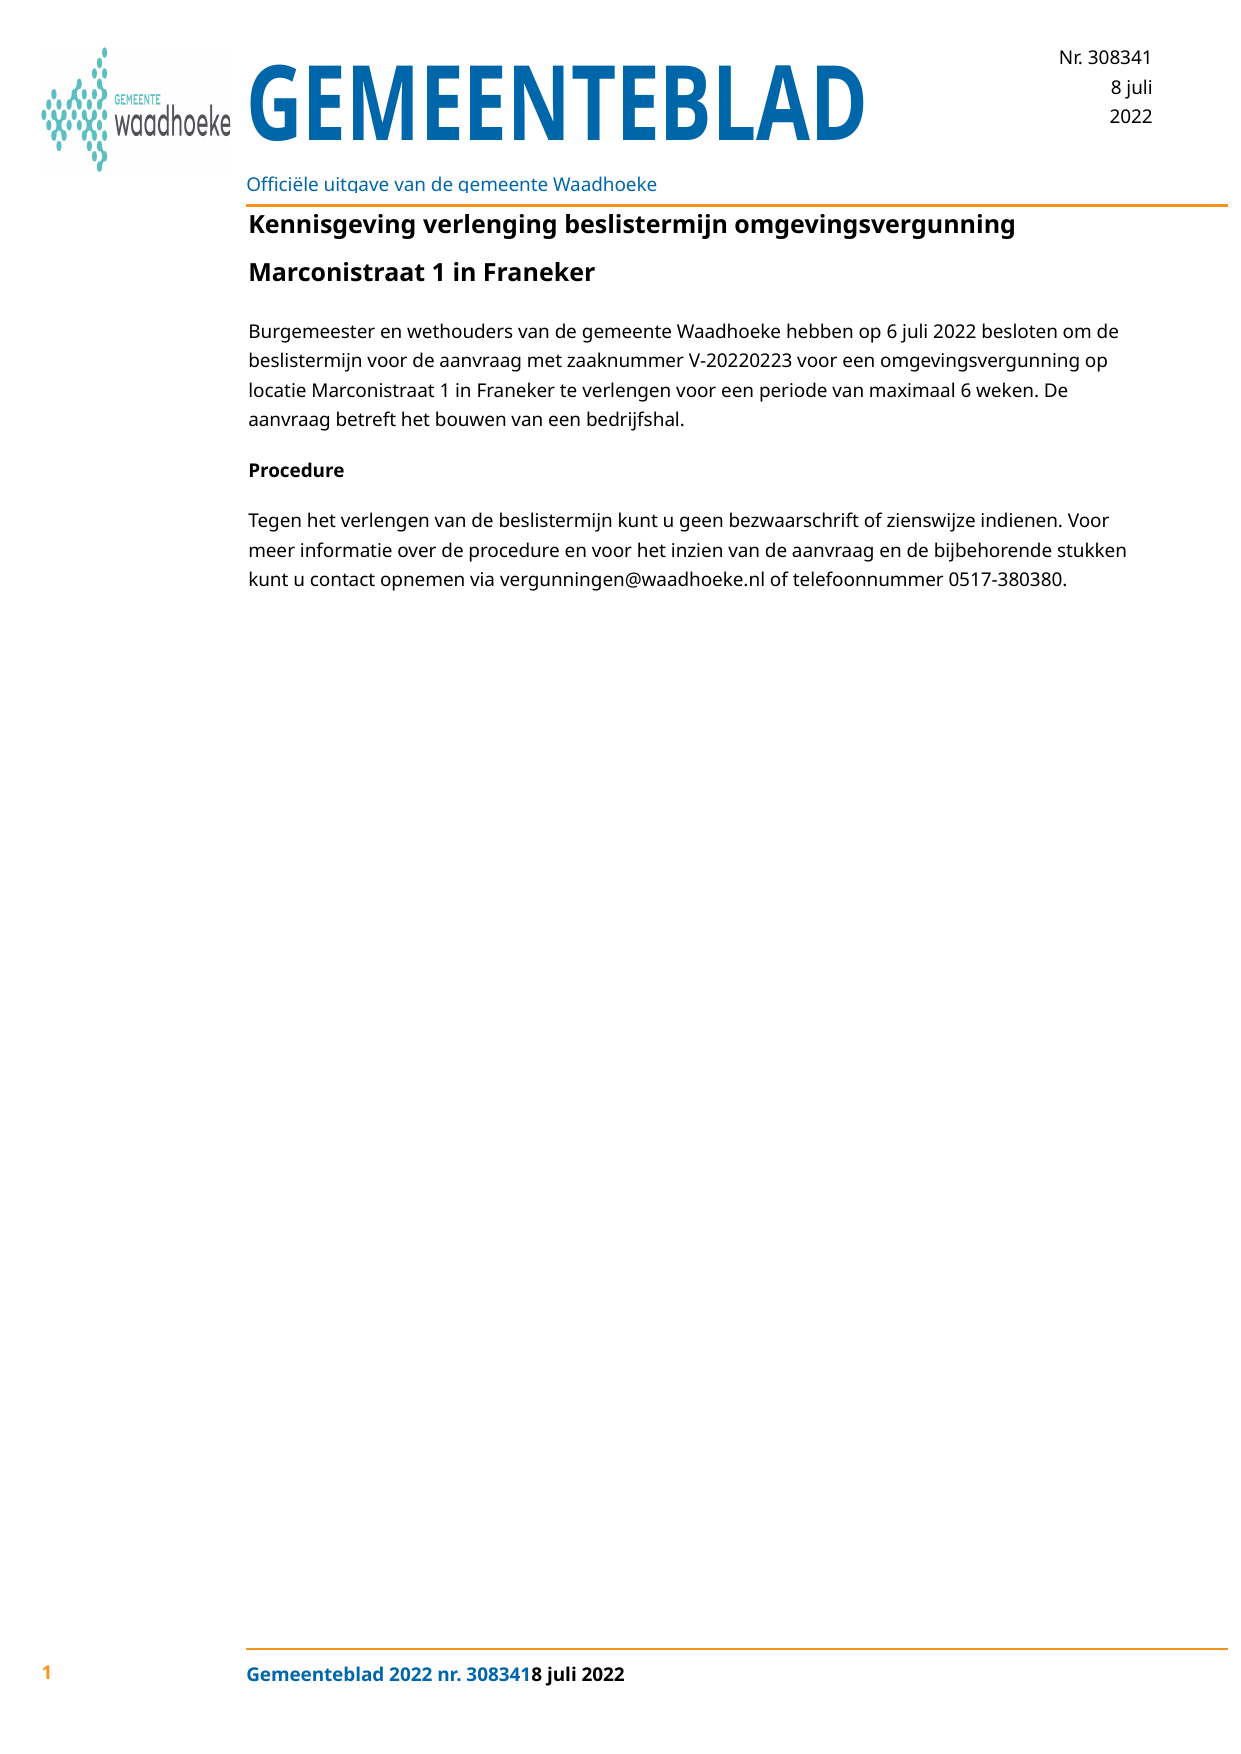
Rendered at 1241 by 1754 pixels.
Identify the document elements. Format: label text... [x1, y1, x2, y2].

picture [41, 47, 231, 172]
text Tegen het verlengen van de beslistermijn kunt u geen bezwaarschrift of zienswijze indienen. Voor meer informatie over de procedure en voor het inzien van de aanvraag en de bijbehorende stukken kunt u contact opnemen via vergunningen@waadhoeke.nl of telefoonnummer 0517-380380. [248, 507, 1152, 592]
text Burgemeester en wethouders van de gemeente Waadhoeke hebben op 6 juli 2022 besloten om de beslistermijn voor de aanvraag met zaaknummer V-20220223 voor een omgevingsvergunning op locatie Marconistraat 1 in Franeker te verlengen voor een periode van maximaal 6 weken. De aanvraag betreft het bouwen van een bedrijfshal. [248, 318, 1152, 432]
text Procedure [248, 457, 1152, 483]
text Kennisgeving verlenging beslistermijn omgevingsvergunning Marconistraat 1 in Franeker [248, 207, 1152, 288]
